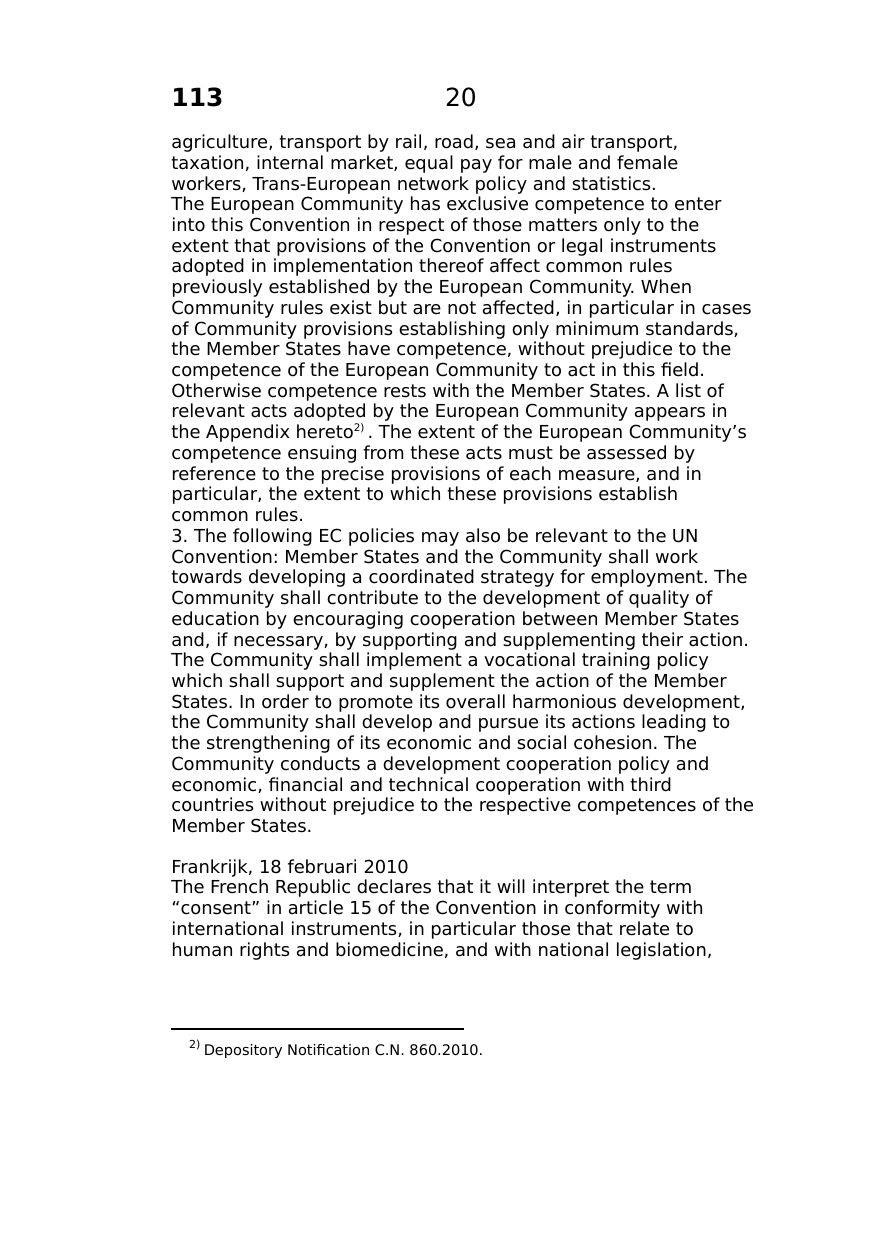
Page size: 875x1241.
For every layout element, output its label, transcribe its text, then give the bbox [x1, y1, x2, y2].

text The European Community has exclusive competence to enter into this Convention in respect of those matters only to the extent that provisions of the Convention or legal instruments adopted in implementation thereof affect common rules previously established by the European Community. When Community rules exist but are not affected, in particular in cases of Community provisions establishing only minimum standards, the Member States have competence, without prejudice to the competence of the European Community to act in this field. Otherwise competence rests with the Member States. A list of relevant acts adopted by the European Community appears in the Appendix hereto. The extent of the European Community’s competence ensuing from these acts must be assessed by reference to the precise provisions of each measure, and in particular, the extent to which these provisions establish common rules. [171, 194, 756, 526]
text The French Republic declares that it will interpret the term “consent” in article 15 of the Convention in conformity with international instruments, in particular those that relate to human rights and biomedicine, and with national legislation, [171, 877, 756, 960]
text Frankrijk, 18 februari 2010 [171, 857, 756, 877]
text agriculture, transport by rail, road, sea and air transport, taxation, internal market, equal pay for male and female workers, Trans-European network policy and statistics. [171, 132, 756, 194]
text Depository Notification C.N. 860.2010. [171, 1038, 756, 1060]
text 3. The following EC policies may also be relevant to the UN Convention: Member States and the Community shall work towards developing a coordinated strategy for employment. The Community shall contribute to the development of quality of education by encouraging cooperation between Member States and, if necessary, by supporting and supplementing their action. The Community shall implement a vocational training policy which shall support and supplement the action of the Member States. In order to promote its overall harmonious development, the Community shall develop and pursue its actions leading to the strengthening of its economic and social cohesion. The Community conducts a development cooperation policy and economic, financial and technical cooperation with third countries without prejudice to the respective competences of the Member States. [171, 526, 756, 837]
